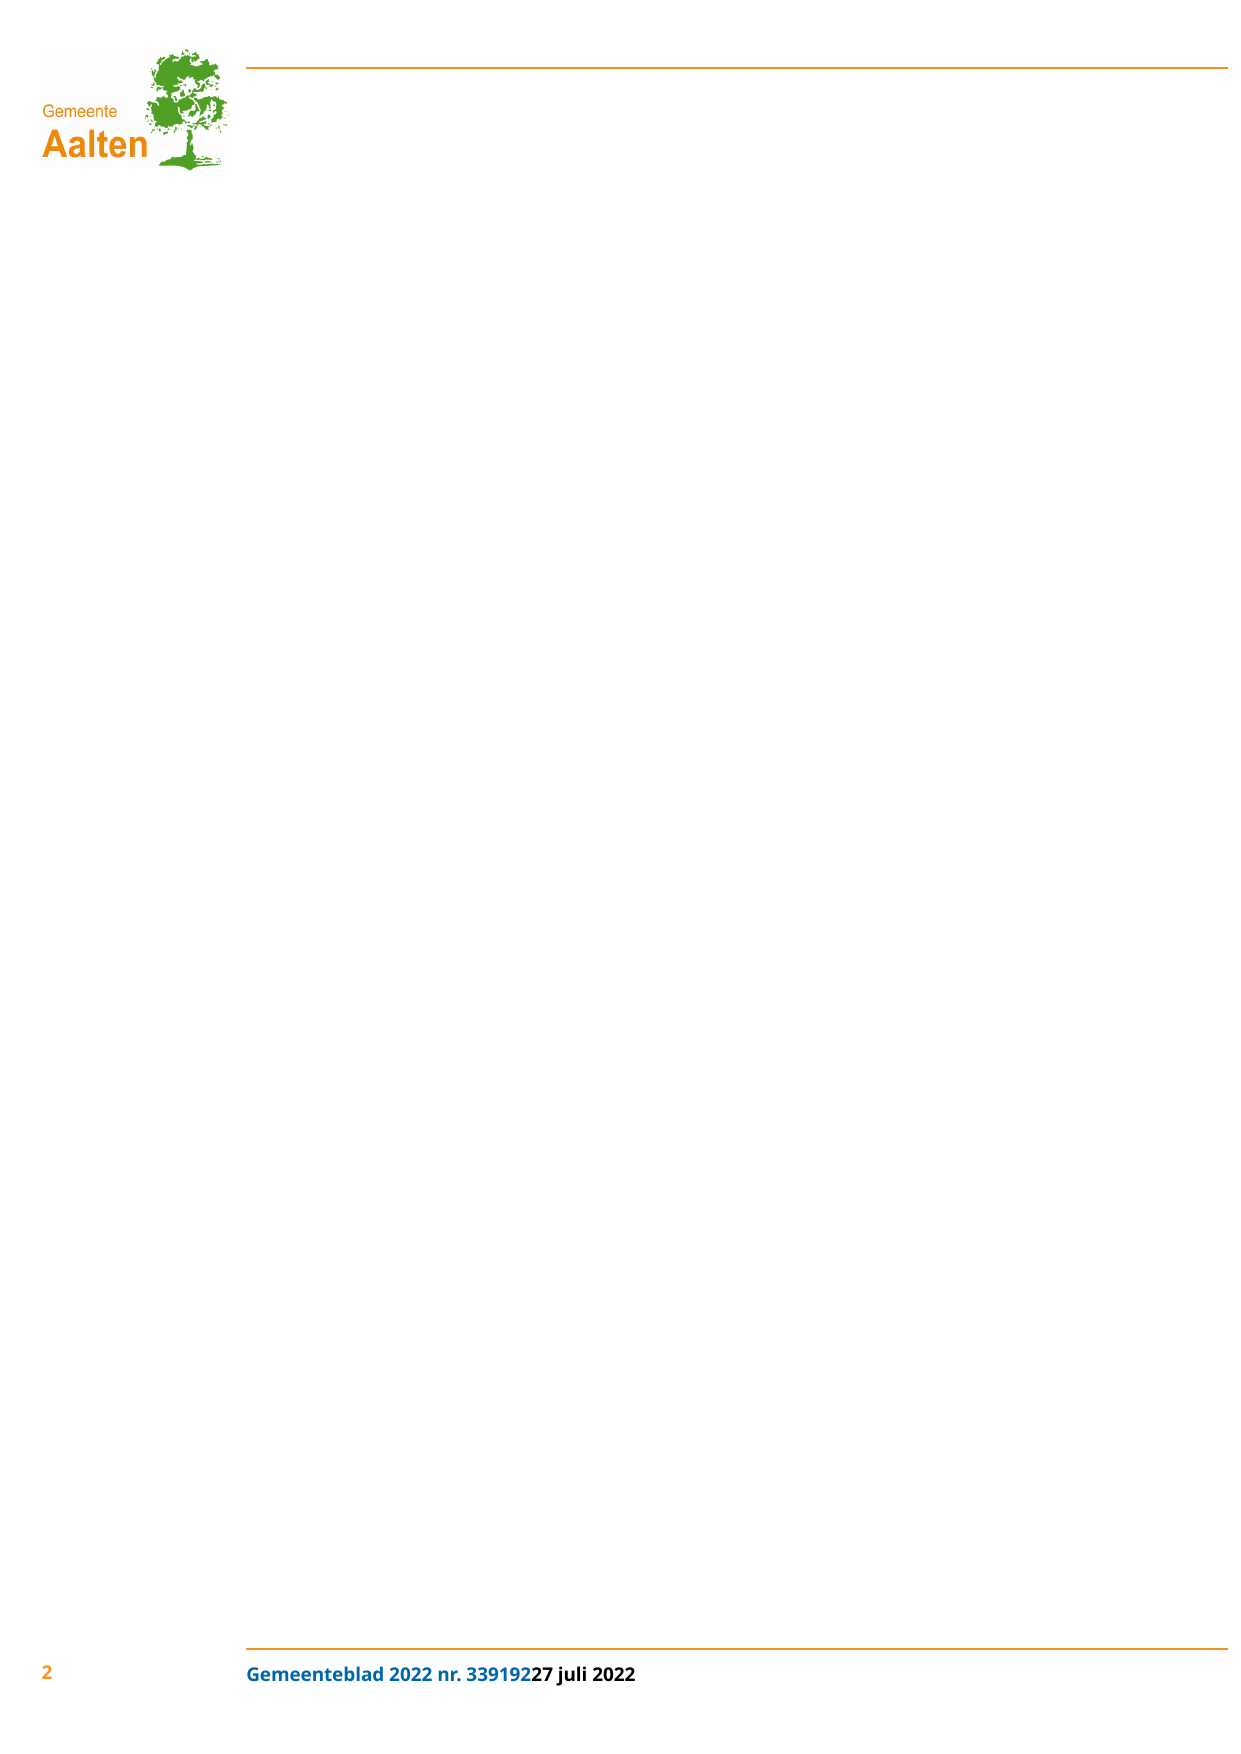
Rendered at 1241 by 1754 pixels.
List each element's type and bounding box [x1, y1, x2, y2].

picture [41, 47, 231, 172]
